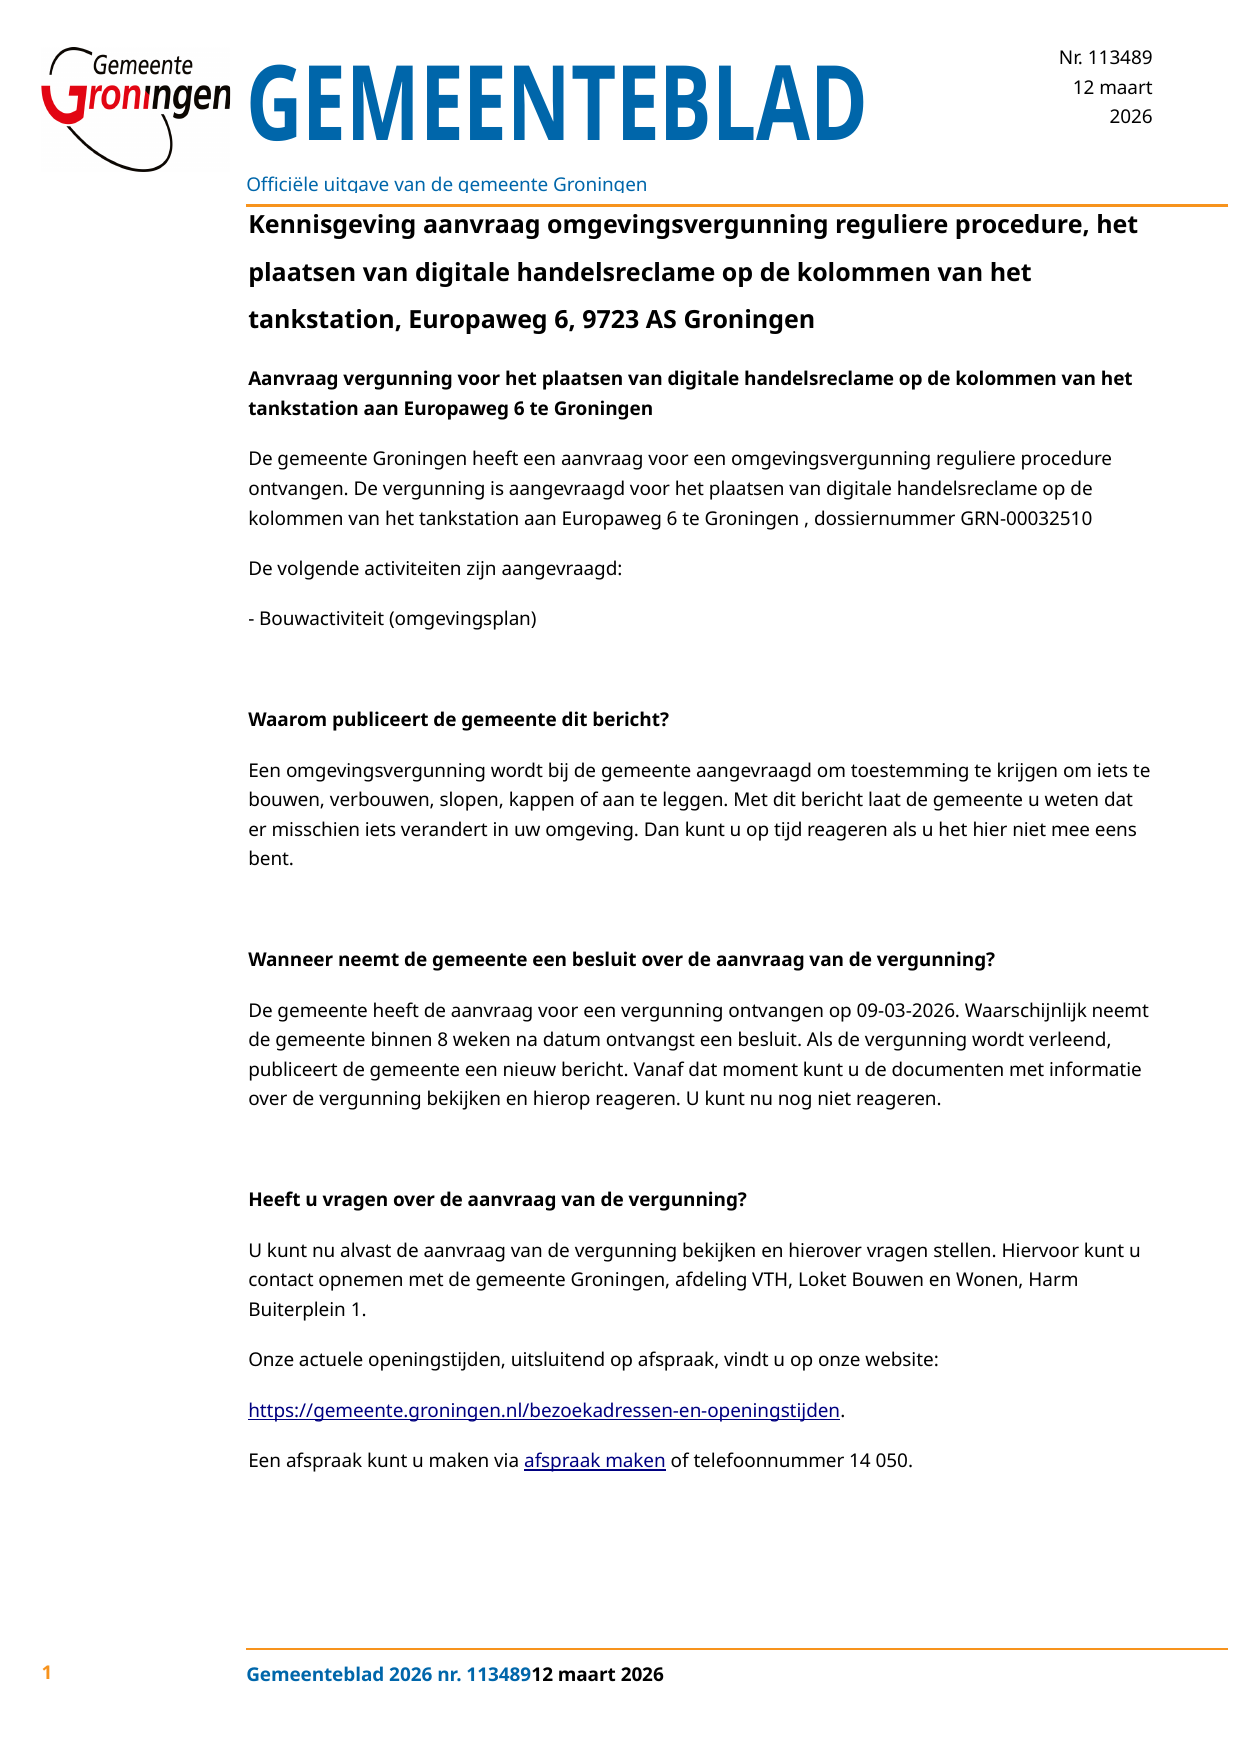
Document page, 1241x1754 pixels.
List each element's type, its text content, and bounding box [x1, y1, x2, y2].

text https://gemeente.groningen.nl/bezoekadressen-en-openingstijden. [248, 1397, 1152, 1422]
text Onze actuele openingstijden, uitsluitend op afspraak, vindt u op onze website: [248, 1346, 1152, 1372]
text De gemeente Groningen heeft een aanvraag voor een omgevingsvergunning reguliere procedure ontvangen. De vergunning is aangevraagd voor het plaatsen van digitale handelsreclame op de kolommen van het tankstation aan Europaweg 6 te Groningen , dossiernummer GRN-00032510 [248, 446, 1152, 530]
picture [41, 47, 231, 172]
text Kennisgeving aanvraag omgevingsvergunning reguliere procedure, het plaatsen van digitale handelsreclame op de kolommen van het tankstation, Europaweg 6, 9723 AS Groningen [248, 207, 1152, 336]
text Aanvraag vergunning voor het plaatsen van digitale handelsreclame op de kolommen van het tankstation aan Europaweg 6 te Groningen [248, 366, 1152, 421]
text Wanneer neemt de gemeente een besluit over de aanvraag van de vergunning? [248, 946, 1152, 972]
text - Bouwactiviteit (omgevingsplan) [248, 606, 1152, 631]
text De gemeente heeft de aanvraag voor een vergunning ontvangen op 09-03-2026. Waarschijnlijk neemt de gemeente binnen 8 weken na datum ontvangst een besluit. Als de vergunning wordt verleend, publiceert de gemeente een nieuw bericht. Vanaf dat moment kunt u de documenten met informatie over de vergunning bekijken en hierop reageren. U kunt nu nog niet reageren. [248, 997, 1152, 1111]
text Een afspraak kunt u maken via afspraak maken of telefoonnummer 14 050. [248, 1447, 1152, 1473]
text Een omgevingsvergunning wordt bij de gemeente aangevraagd om toestemming te krijgen om iets te bouwen, verbouwen, slopen, kappen of aan te leggen. Met dit bericht laat de gemeente u weten dat er misschien iets verandert in uw omgeving. Dan kunt u op tijd reageren als u het hier niet mee eens bent. [248, 757, 1152, 871]
text Heeft u vragen over de aanvraag van de vergunning? [248, 1186, 1152, 1212]
text De volgende activiteiten zijn aangevraagd: [248, 555, 1152, 581]
text Waarom publiceert de gemeente dit bericht? [248, 706, 1152, 732]
text U kunt nu alvast de aanvraag van de vergunning bekijken en hierover vragen stellen. Hiervoor kunt u contact opnemen met de gemeente Groningen, afdeling VTH, Loket Bouwen en Wonen, Harm Buiterplein 1. [248, 1237, 1152, 1322]
